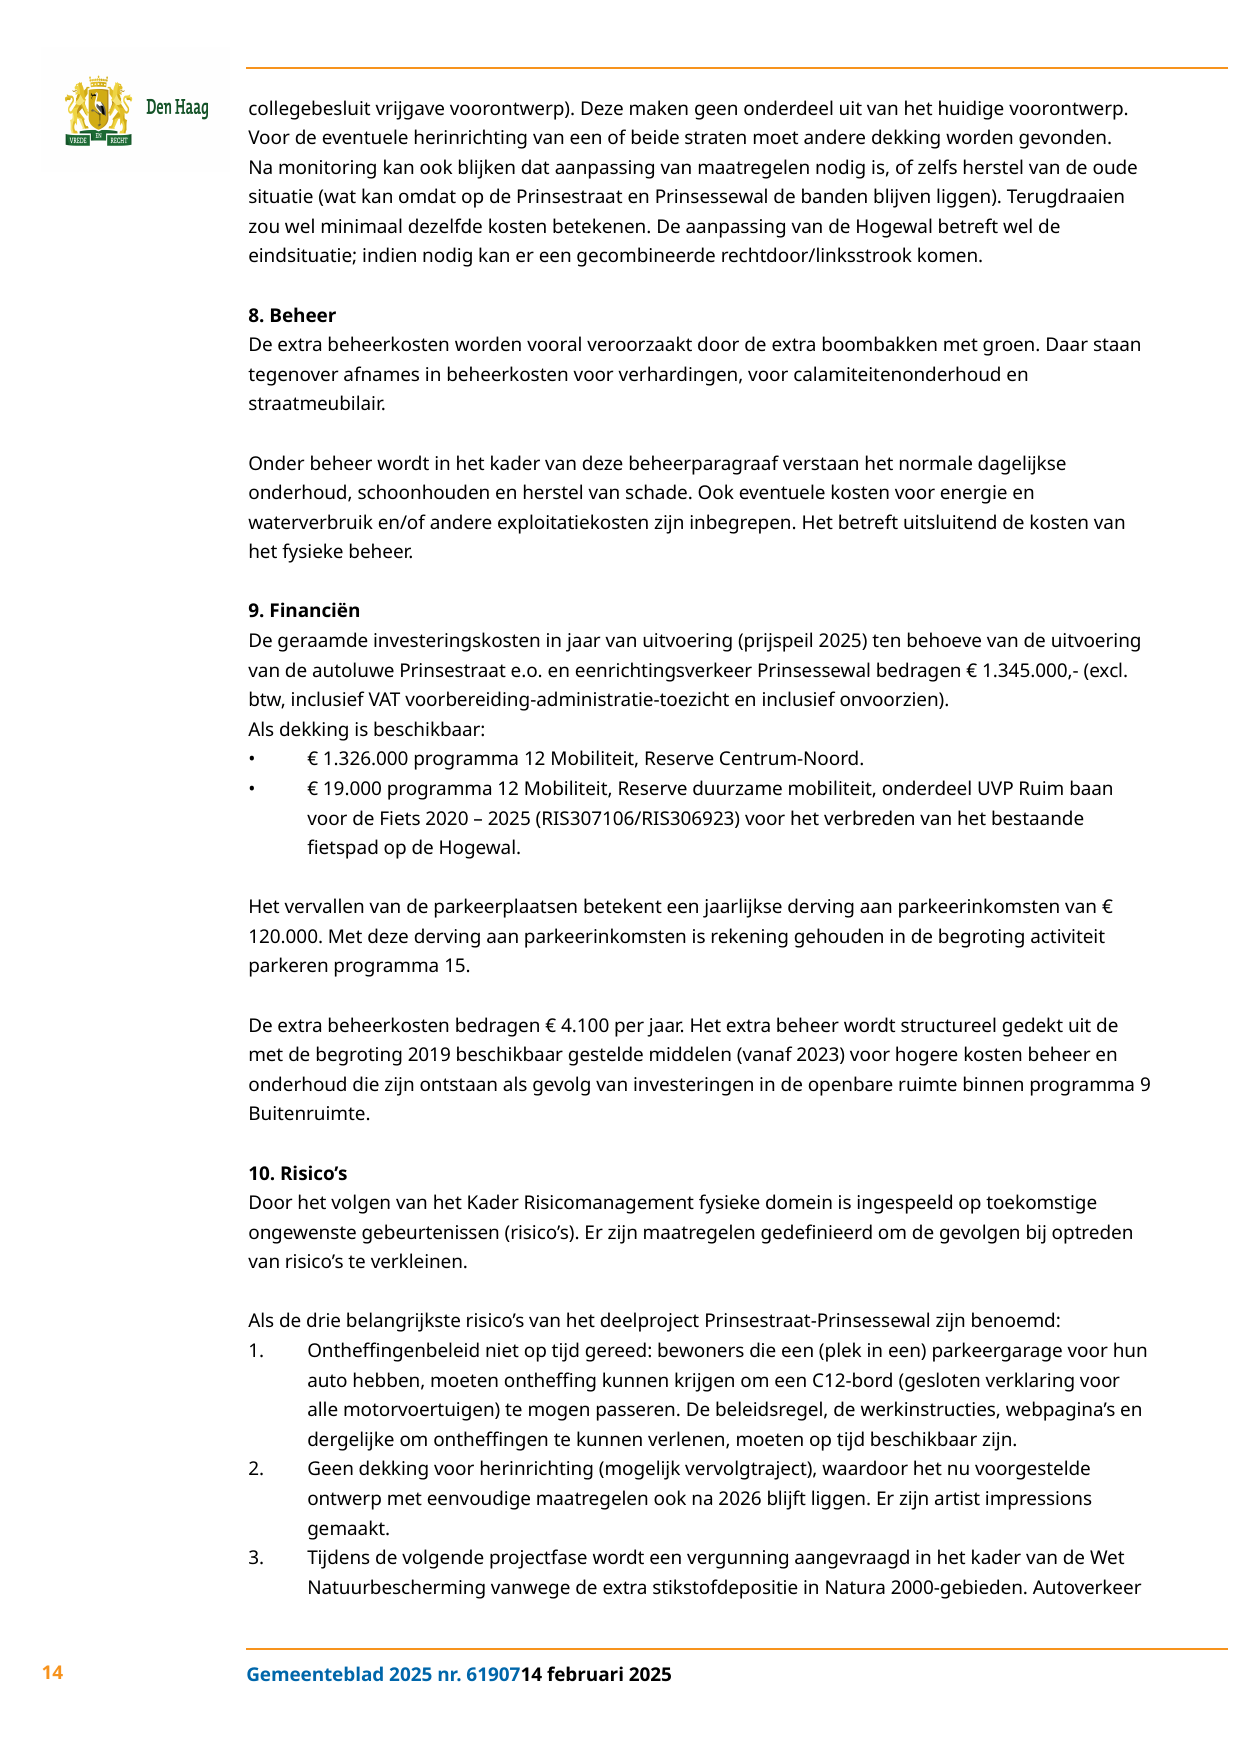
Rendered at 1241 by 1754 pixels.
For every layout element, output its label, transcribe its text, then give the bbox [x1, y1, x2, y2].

text 10. Risico’s [248, 1160, 1152, 1186]
text Voor de eventuele herinrichting van een of beide straten moet andere dekking worden gevonden. [248, 124, 1152, 150]
text Onder beheer wordt in het kader van deze beheerparagraaf verstaan het normale dagelijkse onderhoud, schoonhouden en herstel van schade. Ook eventuele kosten voor energie en waterverbruik en/of andere exploitatiekosten zijn inbegrepen. Het betreft uitsluitend de kosten van het fysieke beheer. [248, 450, 1152, 564]
text 8. Beheer [248, 302, 1152, 328]
list Tijdens de volgende projectfase wordt een vergunning aangevraagd in het kader van de Wet Natuurbescherming vanwege de extra stikstofdepositie in Natura 2000-gebieden. Autoverkeer [248, 1544, 1152, 1600]
text De geraamde investeringskosten in jaar van uitvoering (prijspeil 2025) ten behoeve van de uitvoering van de autoluwe Prinsestraat e.o. en eenrichtingsverkeer Prinsessewal bedragen € 1.345.000,- (excl. btw, inclusief VAT voorbereiding-administratie-toezicht en inclusief onvoorzien). [248, 627, 1152, 712]
text Het vervallen van de parkeerplaatsen betekent een jaarlijkse derving aan parkeerinkomsten van € 120.000. Met deze derving aan parkeerinkomsten is rekening gehouden in de begroting activiteit parkeren programma 15. [248, 893, 1152, 978]
list Ontheffingenbeleid niet op tijd gereed: bewoners die een (plek in een) parkeergarage voor hun auto hebben, moeten ontheffing kunnen krijgen om een C12-bord (gesloten verklaring voor alle motorvoertuigen) te mogen passeren. De beleidsregel, de werkinstructies, webpagina’s en dergelijke om ontheffingen te kunnen verlenen, moeten op tijd beschikbaar zijn. [248, 1337, 1152, 1452]
text De extra beheerkosten bedragen € 4.100 per jaar. Het extra beheer wordt structureel gedekt uit de met de begroting 2019 beschikbaar gestelde middelen (vanaf 2023) voor hogere kosten beheer en onderhoud die zijn ontstaan als gevolg van investeringen in de openbare ruimte binnen programma 9 Buitenruimte. [248, 1012, 1152, 1126]
list Geen dekking voor herinrichting (mogelijk vervolgtraject), waardoor het nu voorgestelde ontwerp met eenvoudige maatregelen ook na 2026 blijft liggen. Er zijn artist impressions gemaakt. [248, 1456, 1152, 1541]
text Als de drie belangrijkste risico’s van het deelproject Prinsestraat-Prinsessewal zijn benoemd: [248, 1308, 1152, 1333]
picture [41, 47, 231, 172]
list € 19.000 programma 12 Mobiliteit, Reserve duurzame mobiliteit, onderdeel UVP Ruim baan voor de Fiets 2020 – 2025 (RIS307106/RIS306923) voor het verbreden van het bestaande fietspad op de Hogewal. [248, 775, 1152, 860]
text collegebesluit vrijgave voorontwerp). Deze maken geen onderdeel uit van het huidige voorontwerp. [248, 95, 1152, 121]
text 9. Financiën [248, 598, 1152, 623]
text De extra beheerkosten worden vooral veroorzaakt door de extra boombakken met groen. Daar staan tegenover afnames in beheerkosten voor verhardingen, voor calamiteitenonderhoud en straatmeubilair. [248, 331, 1152, 416]
text Als dekking is beschikbaar: [248, 716, 1152, 742]
list € 1.326.000 programma 12 Mobiliteit, Reserve Centrum-Noord. [248, 746, 1152, 771]
text Door het volgen van het Kader Risicomanagement fysieke domein is ingespeeld op toekomstige ongewenste gebeurtenissen (risico’s). Er zijn maatregelen gedefinieerd om de gevolgen bij optreden van risico’s te verkleinen. [248, 1189, 1152, 1274]
text Na monitoring kan ook blijken dat aanpassing van maatregelen nodig is, of zelfs herstel van de oude situatie (wat kan omdat op de Prinsestraat en Prinsessewal de banden blijven liggen). Terugdraaien zou wel minimaal dezelfde kosten betekenen. De aanpassing van de Hogewal betreft wel de eindsituatie; indien nodig kan er een gecombineerde rechtdoor/linksstrook komen. [248, 154, 1152, 268]
